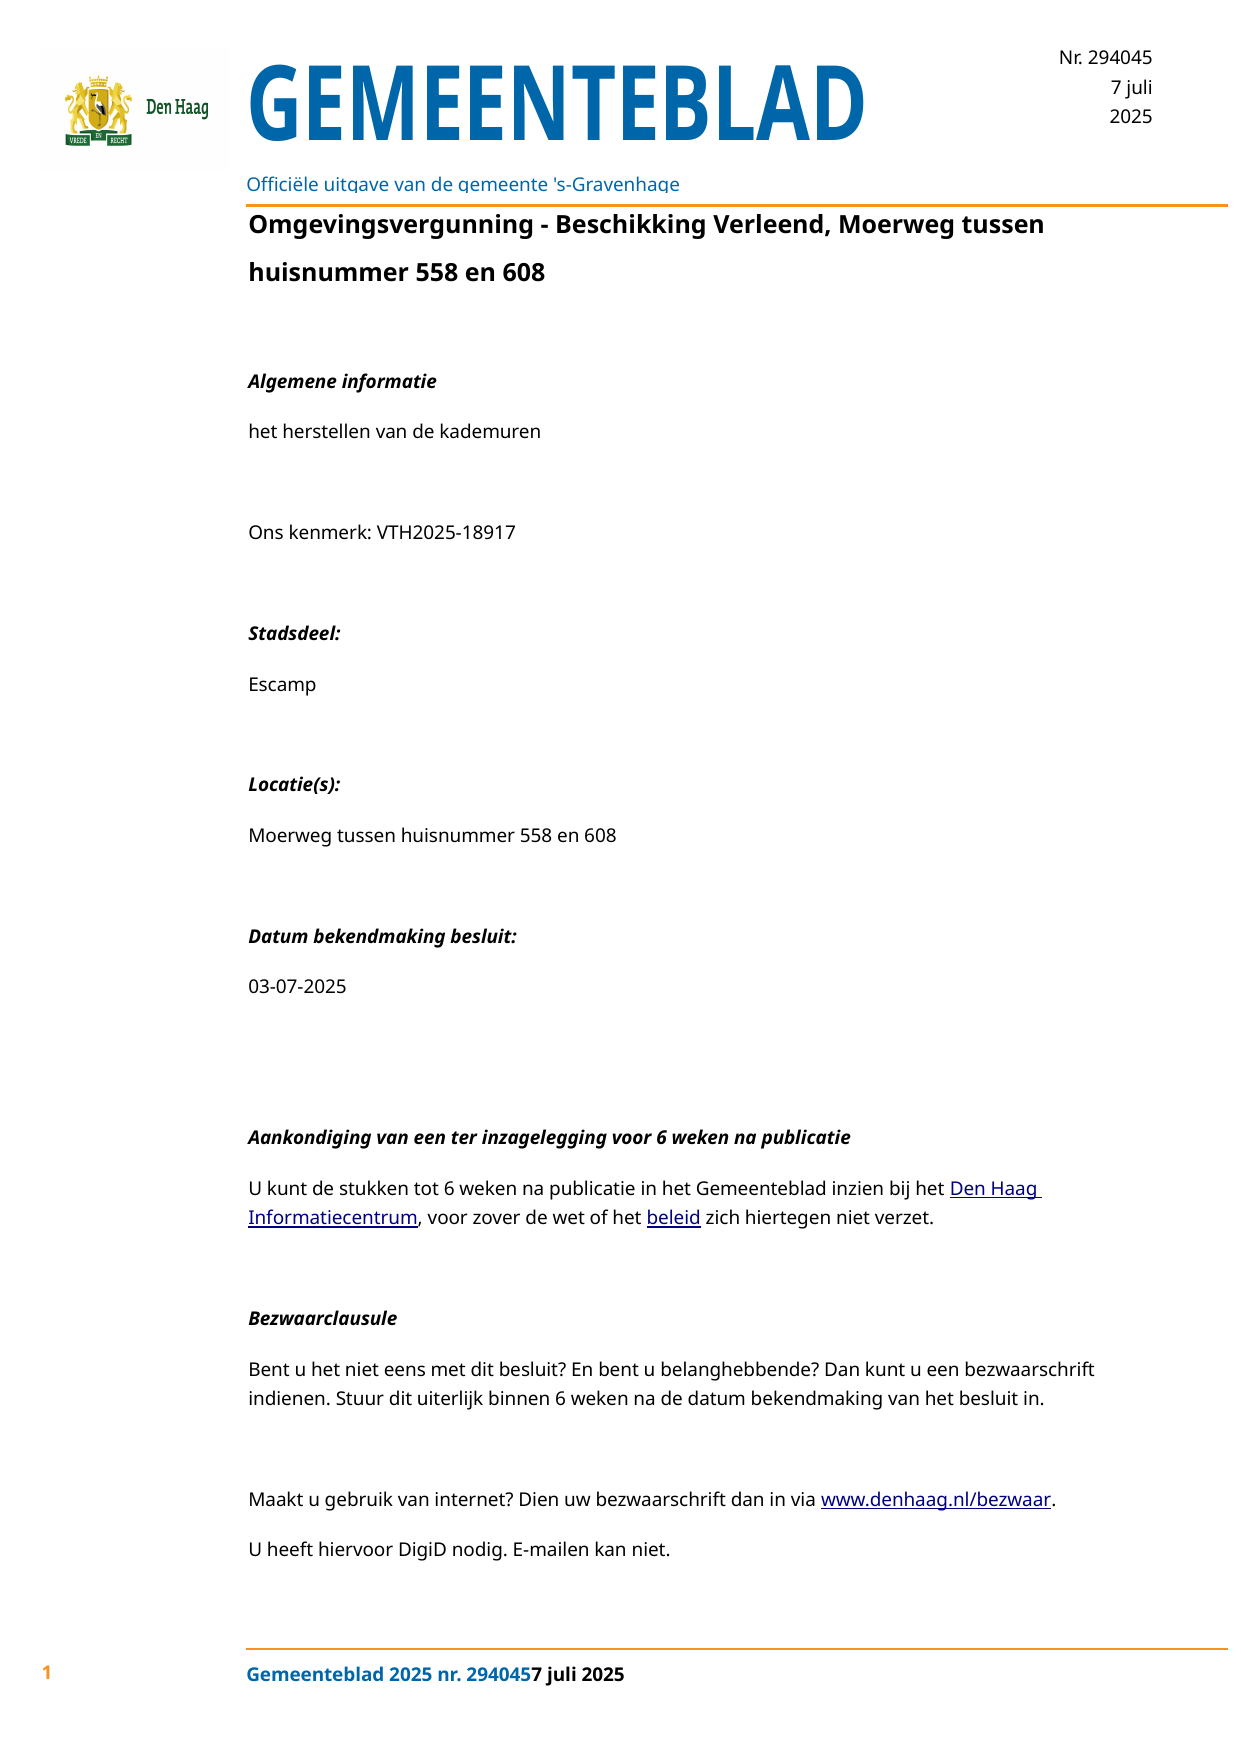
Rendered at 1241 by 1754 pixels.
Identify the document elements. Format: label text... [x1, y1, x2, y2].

text Bent u het niet eens met dit besluit? En bent u belanghebbende? Dan kunt u een bezwaarschrift indienen. Stuur dit uiterlijk binnen 6 weken na de datum bekendmaking van het besluit in. [248, 1356, 1152, 1411]
text Bezwaarclausule [248, 1305, 1152, 1331]
text het herstellen van de kademuren [248, 419, 1152, 444]
text Maakt u gebruik van internet? Dien uw bezwaarschrift dan in via www.denhaag.nl/bezwaar. [248, 1486, 1152, 1512]
text Locatie(s): [248, 772, 1152, 797]
text 03-07-2025 [248, 973, 1152, 999]
picture [41, 47, 231, 172]
text U kunt de stukken tot 6 weken na publicatie in het Gemeenteblad inzien bij het Den Haag Informatiecentrum, voor zover de wet of het beleid zich hiertegen niet verzet. [248, 1175, 1152, 1230]
text Aankondiging van een ter inzagelegging voor 6 weken na publicatie [248, 1124, 1152, 1150]
text Ons kenmerk: VTH2025-18917 [248, 519, 1152, 545]
text U heeft hiervoor DigiD nodig. E-mailen kan niet. [248, 1537, 1152, 1562]
text Escamp [248, 671, 1152, 697]
text Datum bekendmaking besluit: [248, 923, 1152, 949]
text Moerweg tussen huisnummer 558 en 608 [248, 822, 1152, 848]
text Algemene informatie [248, 368, 1152, 394]
text Omgevingsvergunning - Beschikking Verleend, Moerweg tussen huisnummer 558 en 608 [248, 207, 1152, 288]
text Stadsdeel: [248, 620, 1152, 646]
